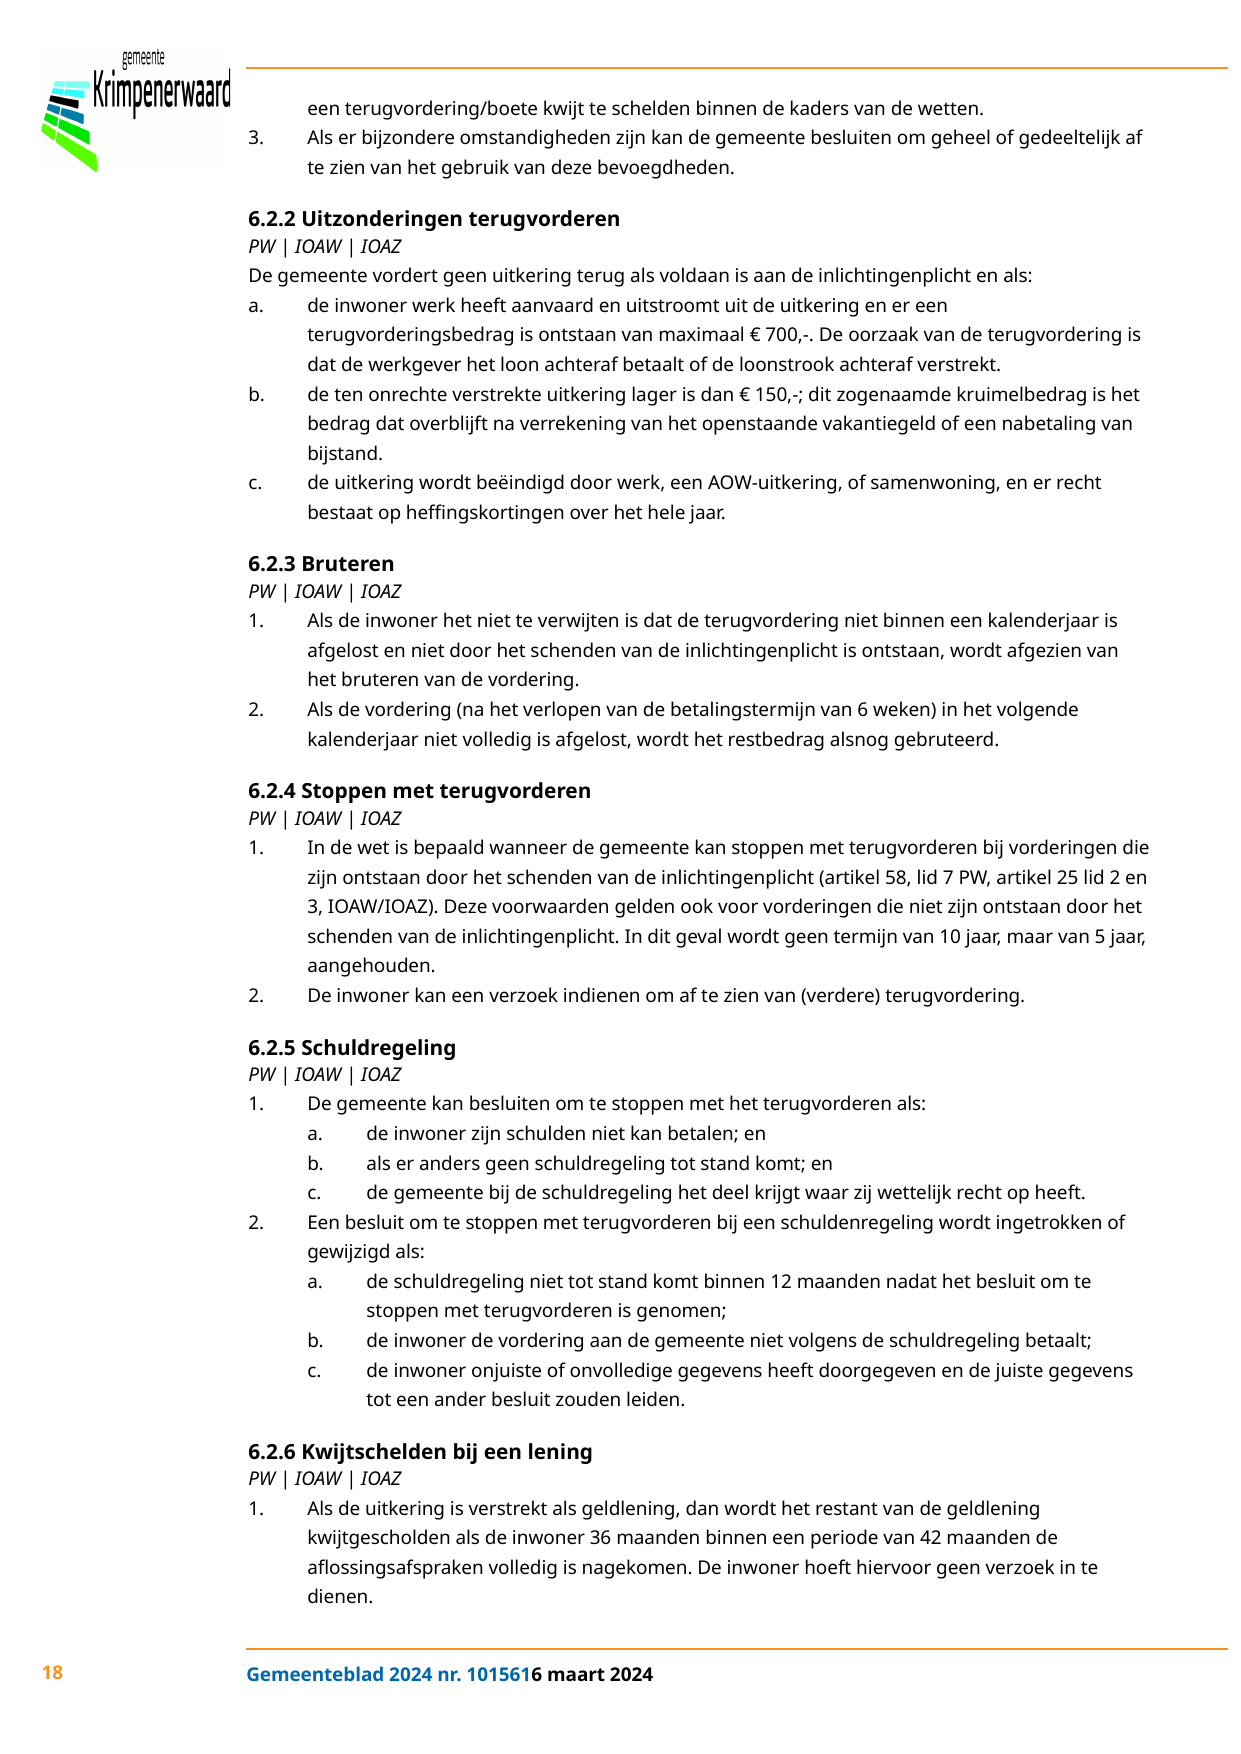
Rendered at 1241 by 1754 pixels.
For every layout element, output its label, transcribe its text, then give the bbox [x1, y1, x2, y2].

list Als de uitkering is verstrekt als geldlening, dan wordt het restant van de geldlening kwijtgescholden als de inwoner 36 maanden binnen een periode van 42 maanden de aflossingsafspraken volledig is nagekomen. De inwoner hoeft hiervoor geen verzoek in te dienen. [248, 1495, 1152, 1609]
list De inwoner kan een verzoek indienen om af te zien van (verdere) terugvordering. [248, 982, 1152, 1008]
text PW | IOAW | IOAZ [248, 233, 1152, 258]
list Als de vordering (na het verlopen van de betalingstermijn van 6 weken) in het volgende kalenderjaar niet volledig is afgelost, wordt het restbedrag alsnog gebruteerd. [248, 696, 1152, 752]
list de schuldregeling niet tot stand komt binnen 12 maanden nadat het besluit om te stoppen met terugvorderen is genomen; [307, 1268, 1152, 1323]
list de inwoner de vordering aan de gemeente niet volgens de schuldregeling betaalt; [307, 1327, 1152, 1353]
text 6.2.4 Stoppen met terugvorderen [248, 776, 1152, 805]
text PW | IOAW | IOAZ [248, 1061, 1152, 1087]
list Een besluit om te stoppen met terugvorderen bij een schuldenregeling wordt ingetrokken of gewijzigd als: [248, 1209, 1152, 1264]
list de ten onrechte verstrekte uitkering lager is dan € 150,-; dit zogenaamde kruimelbedrag is het bedrag dat overblijft na verrekening van het openstaande vakantiegeld of een nabetaling van bijstand. [248, 381, 1152, 466]
text 6.2.6 Kwijtschelden bij een lening [248, 1437, 1152, 1465]
text 6.2.2 Uitzonderingen terugvorderen [248, 204, 1152, 233]
text PW | IOAW | IOAZ [248, 578, 1152, 604]
list de uitkering wordt beëindigd door werk, een AOW-uitkering, of samenwoning, en er recht bestaat op heffingskortingen over het hele jaar. [248, 469, 1152, 525]
text PW | IOAW | IOAZ [248, 805, 1152, 830]
list De gemeente kan besluiten om te stoppen met het terugvorderen als: [248, 1091, 1152, 1116]
list de inwoner zijn schulden niet kan betalen; en [307, 1120, 1152, 1146]
list In de wet is bepaald wanneer de gemeente kan stoppen met terugvorderen bij vorderingen die zijn ontstaan door het schenden van de inlichtingenplicht (artikel 58, lid 7 PW, artikel 25 lid 2 en 3, IOAW/IOAZ). Deze voorwaarden gelden ook voor vorderingen die niet zijn ontstaan door het schenden van de inlichtingenplicht. In dit geval wordt geen termijn van 10 jaar, maar van 5 jaar, aangehouden. [248, 834, 1152, 978]
text De gemeente vordert geen uitkering terug als voldaan is aan de inlichtingenplicht en als: [248, 262, 1152, 288]
text 6.2.5 Schuldregeling [248, 1033, 1152, 1061]
list de inwoner onjuiste of onvolledige gegevens heeft doorgegeven en de juiste gegevens tot een ander besluit zouden leiden. [307, 1357, 1152, 1412]
text 6.2.3 Bruteren [248, 549, 1152, 578]
list Als de inwoner het niet te verwijten is dat de terugvordering niet binnen een kalenderjaar is afgelost en niet door het schenden van de inlichtingenplicht is ontstaan, wordt afgezien van het bruteren van de vordering. [248, 607, 1152, 692]
list Als er bijzondere omstandigheden zijn kan de gemeente besluiten om geheel of gedeeltelijk af te zien van het gebruik van deze bevoegdheden. [248, 124, 1152, 180]
text PW | IOAW | IOAZ [248, 1465, 1152, 1491]
list een terugvordering/boete kwijt te schelden binnen de kaders van de wetten. [248, 95, 1152, 121]
list de gemeente bij de schuldregeling het deel krijgt waar zij wettelijk recht op heeft. [307, 1179, 1152, 1205]
list de inwoner werk heeft aanvaard en uitstroomt uit de uitkering en er een terugvorderingsbedrag is ontstaan van maximaal € 700,-. De oorzaak van de terugvordering is dat de werkgever het loon achteraf betaalt of de loonstrook achteraf verstrekt. [248, 292, 1152, 377]
list als er anders geen schuldregeling tot stand komt; en [307, 1150, 1152, 1176]
picture [41, 47, 231, 172]
